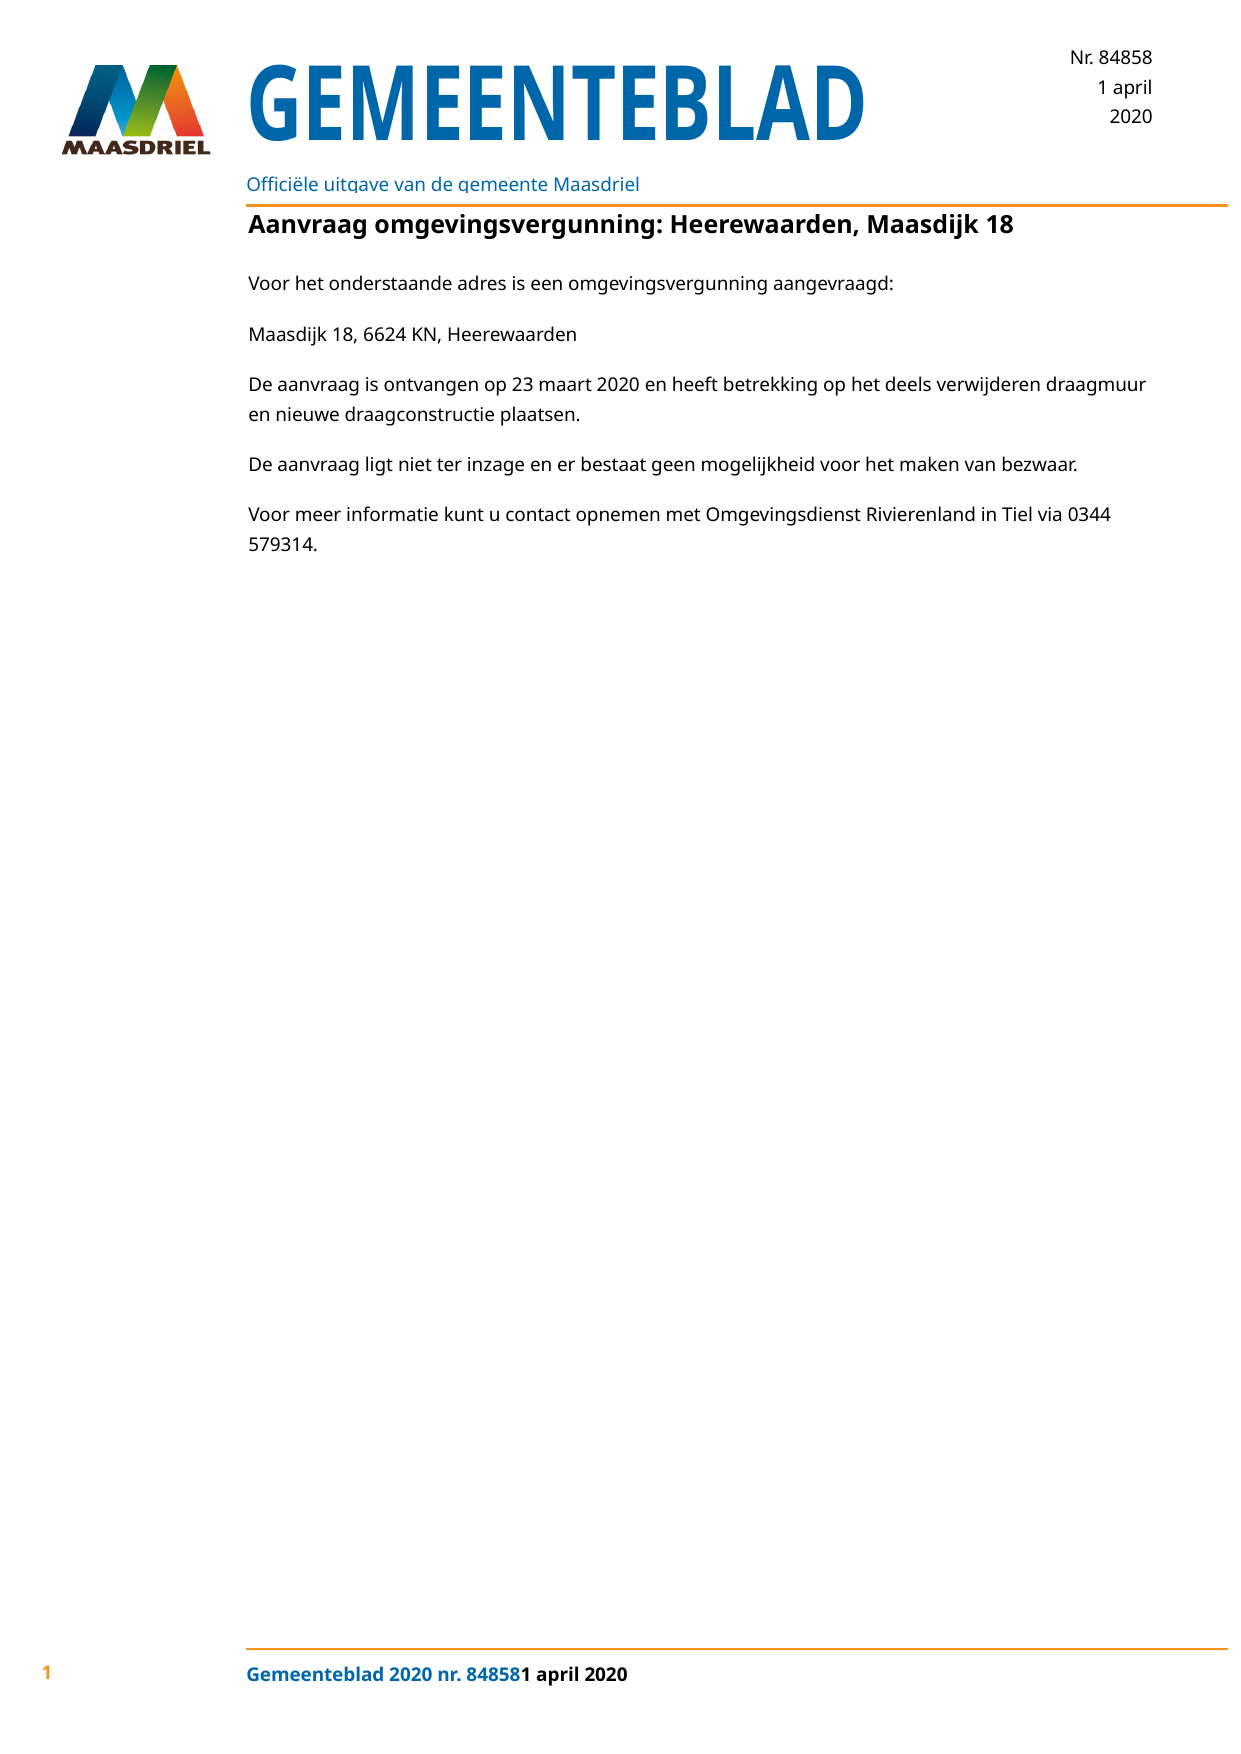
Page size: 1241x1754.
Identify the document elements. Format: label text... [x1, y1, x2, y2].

text Voor het onderstaande adres is een omgevingsvergunning aangevraagd: [248, 270, 1152, 296]
text De aanvraag ligt niet ter inzage en er bestaat geen mogelijkheid voor het maken van bezwaar. [248, 451, 1152, 477]
text De aanvraag is ontvangen op 23 maart 2020 en heeft betrekking op het deels verwijderen draagmuur en nieuwe draagconstructie plaatsen. [248, 371, 1152, 426]
picture [41, 47, 231, 172]
text Aanvraag omgevingsvergunning: Heerewaarden, Maasdijk 18 [248, 207, 1152, 241]
text Maasdijk 18, 6624 KN, Heerewaarden [248, 321, 1152, 346]
text Voor meer informatie kunt u contact opnemen met Omgevingsdienst Rivierenland in Tiel via 0344 579314. [248, 502, 1152, 557]
